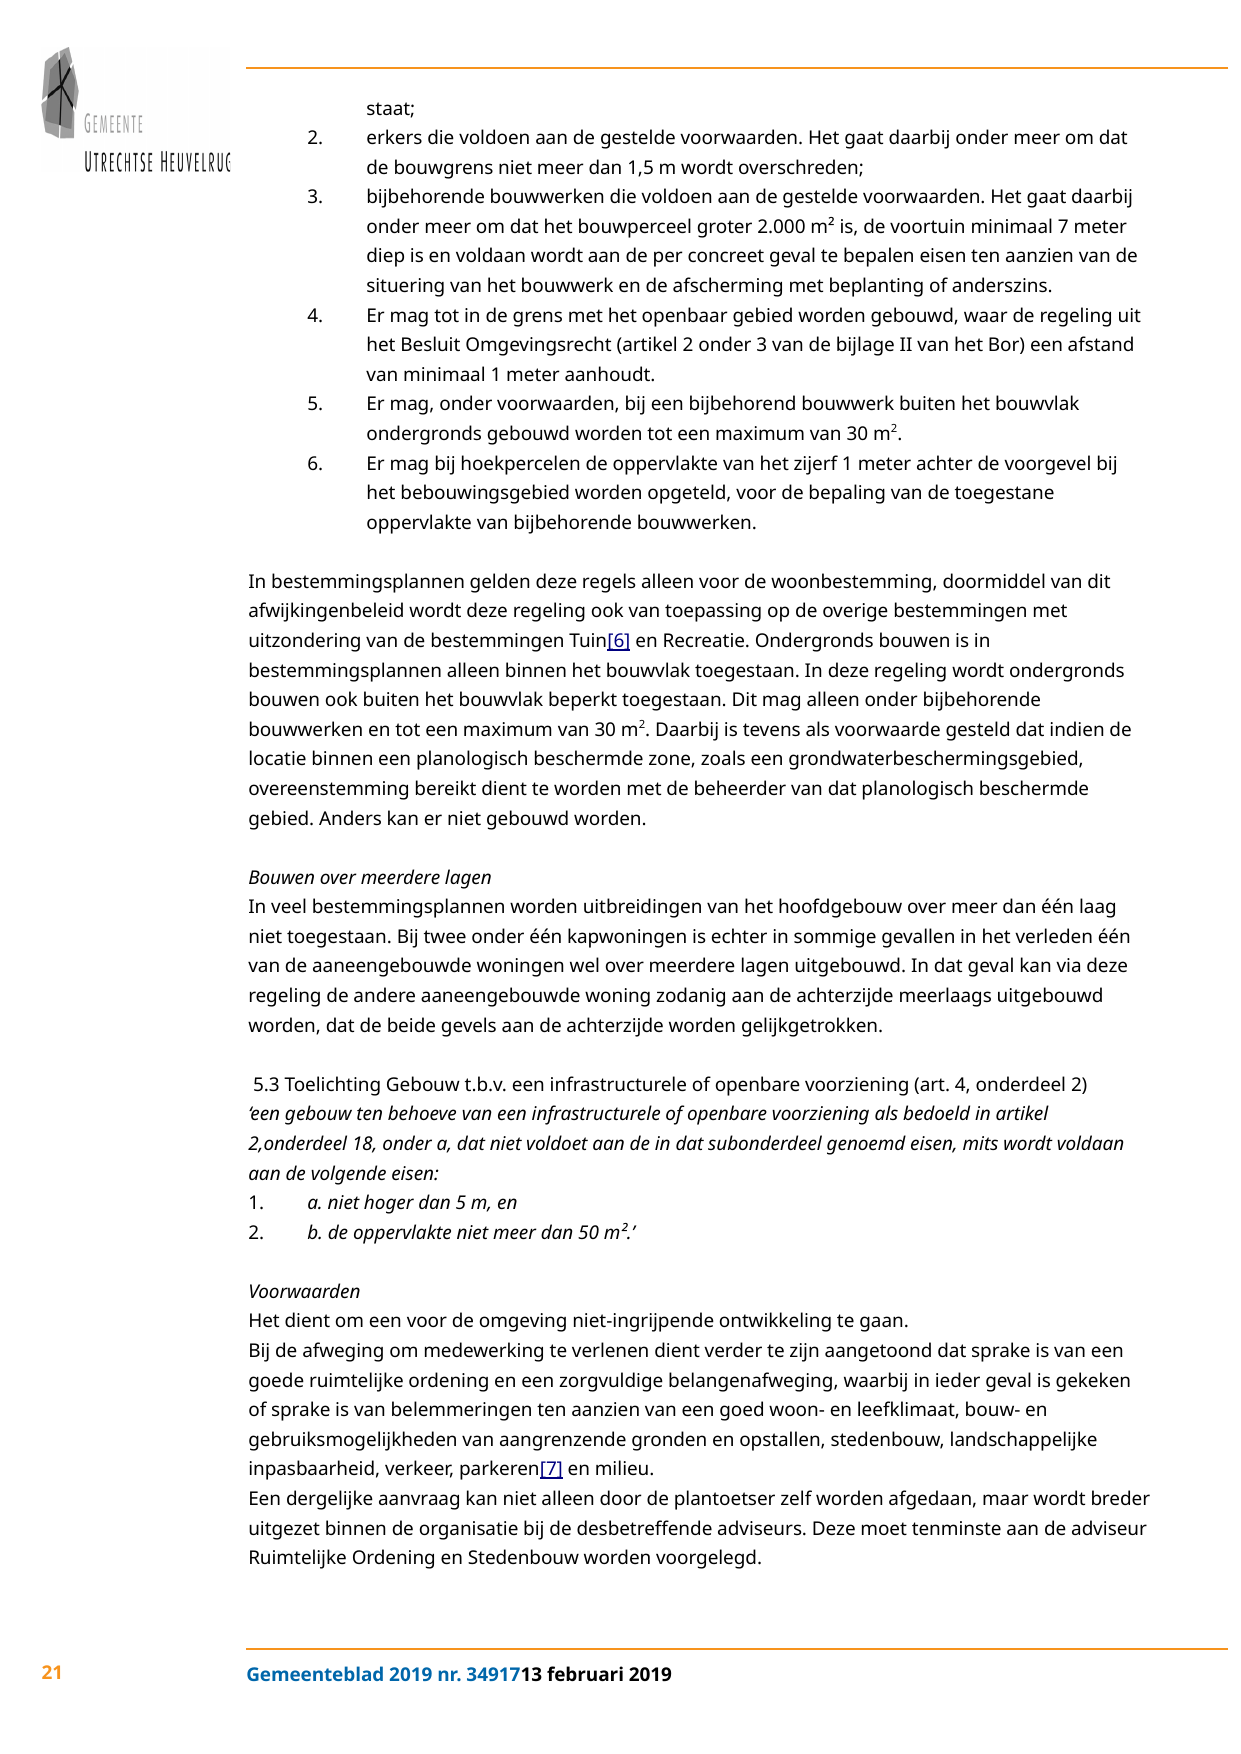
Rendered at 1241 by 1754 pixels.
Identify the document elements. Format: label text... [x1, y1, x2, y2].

list Er mag bij hoekpercelen de oppervlakte van het zijerf 1 meter achter de voorgevel bij het bebouwingsgebied worden opgeteld, voor de bepaling van de toegestane oppervlakte van bijbehorende bouwwerken. [307, 450, 1152, 535]
text 5.3 Toelichting Gebouw t.b.v. een infrastructurele of openbare voorziening (art. 4, onderdeel 2) [248, 1071, 1152, 1097]
list erkers die voldoen aan de gestelde voorwaarden. Het gaat daarbij onder meer om dat de bouwgrens niet meer dan 1,5 m wordt overschreden; [307, 124, 1152, 180]
text In bestemmingsplannen gelden deze regels alleen voor de woonbestemming, doormiddel van dit afwijkingenbeleid wordt deze regeling ook van toepassing op de overige bestemmingen met uitzondering van de bestemmingen Tuin[6] en Recreatie. Ondergronds bouwen is in bestemmingsplannen alleen binnen het bouwvlak toegestaan. In deze regeling wordt ondergronds bouwen ook buiten het bouwvlak beperkt toegestaan. Dit mag alleen onder bijbehorende bouwwerken en tot een maximum van 30 m2. Daarbij is tevens als voorwaarde gesteld dat indien de locatie binnen een planologisch beschermde zone, zoals een grondwaterbeschermingsgebied, overeenstemming bereikt dient te worden met de beheerder van dat planologisch beschermde gebied. Anders kan er niet gebouwd worden. [248, 568, 1152, 831]
text In veel bestemmingsplannen worden uitbreidingen van het hoofdgebouw over meer dan één laag niet toegestaan. Bij twee onder één kapwoningen is echter in sommige gevallen in het verleden één van de aaneengebouwde woningen wel over meerdere lagen uitgebouwd. In dat geval kan via deze regeling de andere aaneengebouwde woning zodanig aan de achterzijde meerlaags uitgebouwd worden, dat de beide gevels aan de achterzijde worden gelijkgetrokken. [248, 893, 1152, 1038]
list Er mag tot in de grens met het openbaar gebied worden gebouwd, waar de regeling uit het Besluit Omgevingsrecht (artikel 2 onder 3 van de bijlage II van het Bor) een afstand van minimaal 1 meter aanhoudt. [307, 302, 1152, 387]
text Bij de afweging om medewerking te verlenen dient verder te zijn aangetoond dat sprake is van een goede ruimtelijke ordening en een zorgvuldige belangenafweging, waarbij in ieder geval is gekeken of sprake is van belemmeringen ten aanzien van een goed woon- en leefklimaat, bouw- en gebruiksmogelijkheden van aangrenzende gronden en opstallen, stedenbouw, landschappelijke inpasbaarheid, verkeer, parkeren[7] en milieu. [248, 1337, 1152, 1481]
list Er mag, onder voorwaarden, bij een bijbehorend bouwwerk buiten het bouwvlak ondergronds gebouwd worden tot een maximum van 30 m2. [307, 391, 1152, 446]
text Voorwaarden [248, 1278, 1152, 1304]
text Bouwen over meerdere lagen [248, 864, 1152, 890]
text ‘een gebouw ten behoeve van een infrastructurele of openbare voorziening als bedoeld in artikel 2,onderdeel 18, onder a, dat niet voldoet aan de in dat subonderdeel genoemd eisen, mits wordt voldaan aan de volgende eisen: [248, 1101, 1152, 1186]
list bijbehorende bouwwerken die voldoen aan de gestelde voorwaarden. Het gaat daarbij onder meer om dat het bouwperceel groter 2.000 m² is, de voortuin minimaal 7 meter diep is en voldaan wordt aan de per concreet geval te bepalen eisen ten aanzien van de situering van het bouwwerk en de afscherming met beplanting of anderszins. [307, 183, 1152, 298]
picture [41, 47, 231, 172]
list a. niet hoger dan 5 m, en [248, 1189, 1152, 1215]
list b. de oppervlakte niet meer dan 50 m².’ [248, 1219, 1152, 1245]
text Een dergelijke aanvraag kan niet alleen door de plantoetser zelf worden afgedaan, maar wordt breder uitgezet binnen de organisatie bij de desbetreffende adviseurs. Deze moet tenminste aan de adviseur Ruimtelijke Ordening en Stedenbouw worden voorgelegd. [248, 1485, 1152, 1570]
list staat; [307, 95, 1152, 121]
text Het dient om een voor de omgeving niet-ingrijpende ontwikkeling te gaan. [248, 1308, 1152, 1333]
